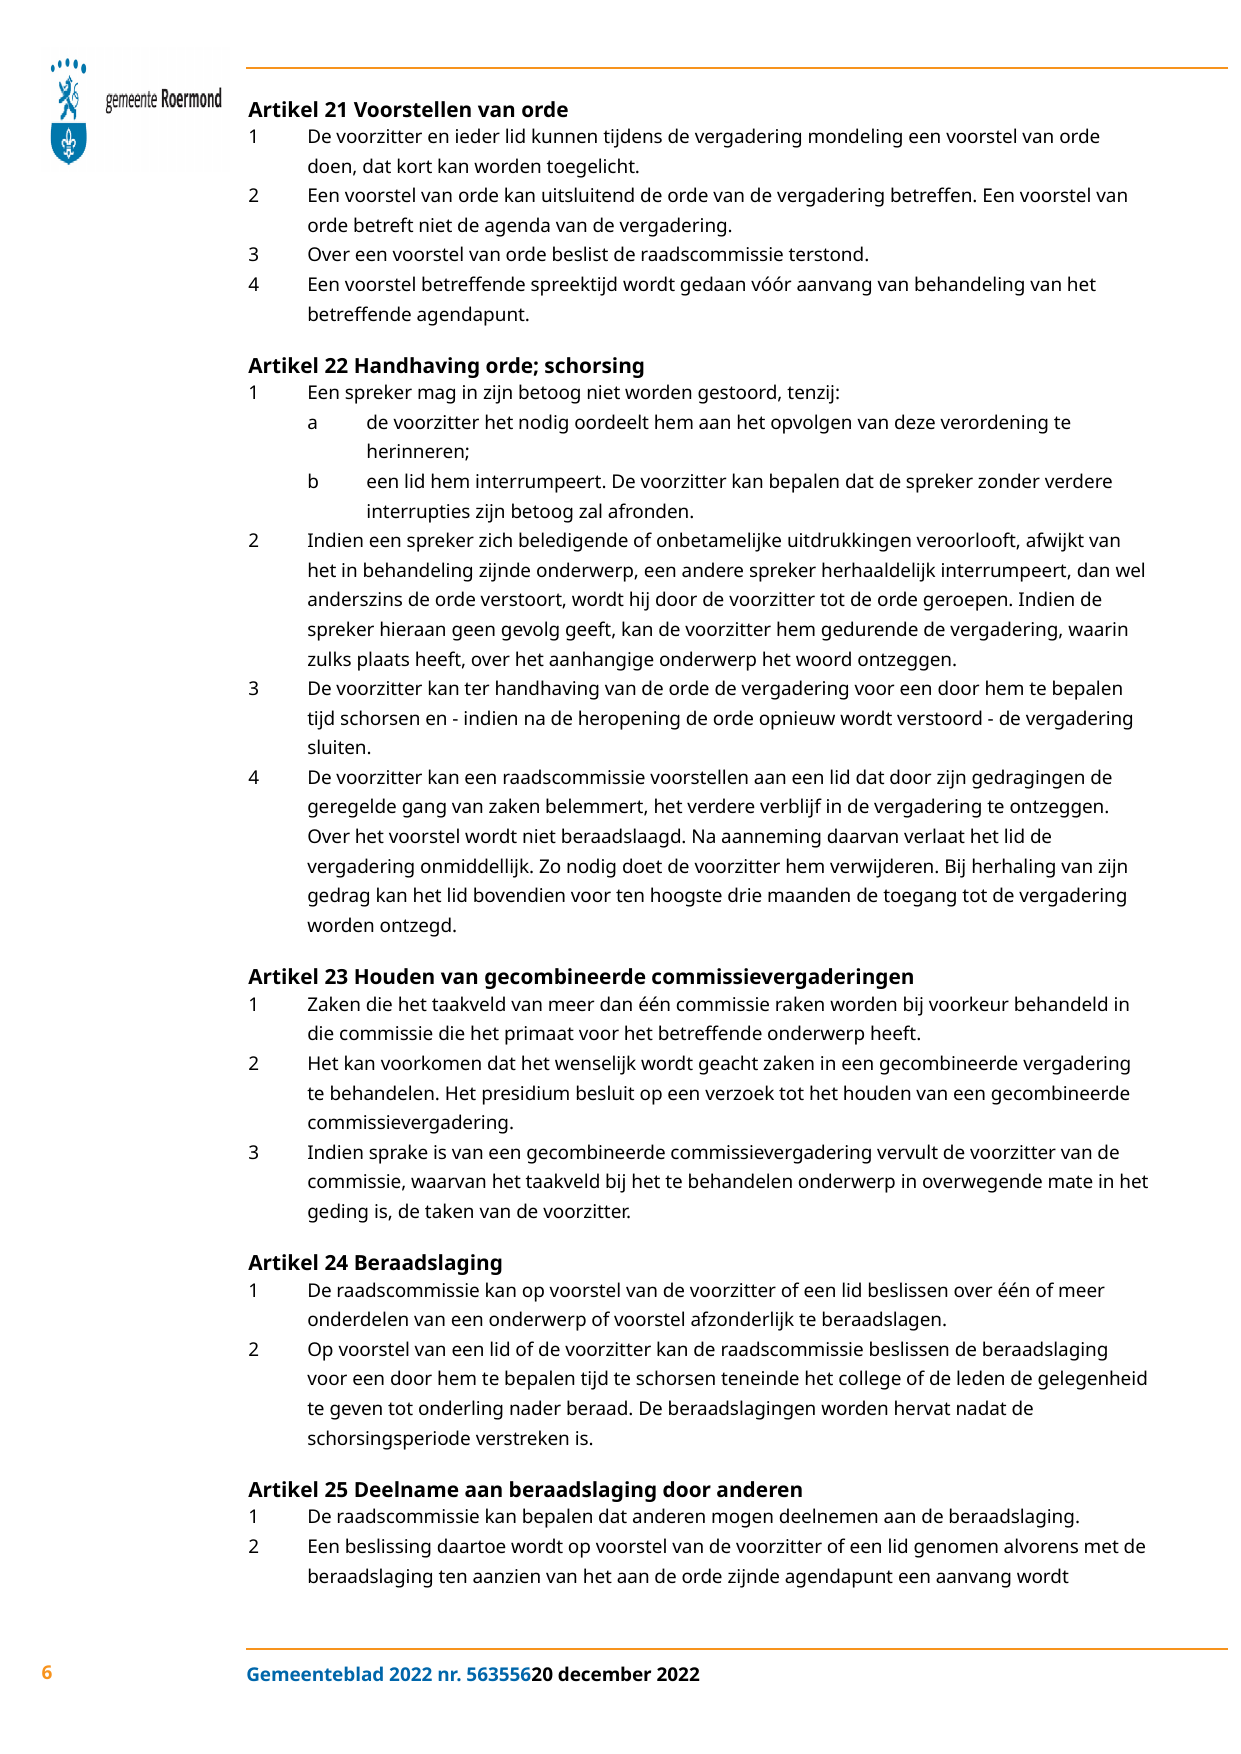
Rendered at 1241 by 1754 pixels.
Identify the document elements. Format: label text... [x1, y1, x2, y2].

list Een spreker mag in zijn betoog niet worden gestoord, tenzij: [248, 379, 1152, 405]
list Zaken die het taakveld van meer dan één commissie raken worden bij voorkeur behandeld in die commissie die het primaat voor het betreffende onderwerp heeft. [248, 991, 1152, 1046]
list Een voorstel van orde kan uitsluitend de orde van de vergadering betreffen. Een voorstel van orde betreft niet de agenda van de vergadering. [248, 182, 1152, 238]
list Indien een spreker zich beledigende of onbetamelijke uitdrukkingen veroorlooft, afwijkt van het in behandeling zijnde onderwerp, een andere spreker herhaaldelijk interrumpeert, dan wel anderszins de orde verstoort, wordt hij door de voorzitter tot de orde geroepen. Indien de spreker hieraan geen gevolg geeft, kan de voorzitter hem gedurende de vergadering, waarin zulks plaats heeft, over het aanhangige onderwerp het woord ontzeggen. [248, 527, 1152, 672]
list Een beslissing daartoe wordt op voorstel van de voorzitter of een lid genomen alvorens met de beraadslaging ten aanzien van het aan de orde zijnde agendapunt een aanvang wordt [248, 1533, 1152, 1588]
list een lid hem interrumpeert. De voorzitter kan bepalen dat de spreker zonder verdere interrupties zijn betoog zal afronden. [307, 468, 1152, 524]
list De voorzitter kan ter handhaving van de orde de vergadering voor een door hem te bepalen tijd schorsen en - indien na de heropening de orde opnieuw wordt verstoord - de vergadering sluiten. [248, 675, 1152, 760]
list Over een voorstel van orde beslist de raadscommissie terstond. [248, 242, 1152, 267]
list De raadscommissie kan bepalen dat anderen mogen deelnemen aan de beraadslaging. [248, 1504, 1152, 1529]
text Artikel 24 Beraadslaging [248, 1248, 1152, 1277]
list Indien sprake is van een gecombineerde commissievergadering vervult de voorzitter van de commissie, waarvan het taakveld bij het te behandelen onderwerp in overwegende mate in het geding is, de taken van de voorzitter. [248, 1139, 1152, 1224]
list De voorzitter kan een raadscommissie voorstellen aan een lid dat door zijn gedragingen de geregelde gang van zaken belemmert, het verdere verblijf in de vergadering te ontzeggen. Over het voorstel wordt niet beraadslaagd. Na aanneming daarvan verlaat het lid de vergadering onmiddellijk. Zo nodig doet de voorzitter hem verwijderen. Bij herhaling van zijn gedrag kan het lid bovendien voor ten hoogste drie maanden de toegang tot de vergadering worden ontzegd. [248, 764, 1152, 938]
list De voorzitter en ieder lid kunnen tijdens de vergadering mondeling een voorstel van orde doen, dat kort kan worden toegelicht. [248, 123, 1152, 178]
text Artikel 22 Handhaving orde; schorsing [248, 351, 1152, 379]
text Artikel 25 Deelname aan beraadslaging door anderen [248, 1475, 1152, 1504]
list Op voorstel van een lid of de voorzitter kan de raadscommissie beslissen de beraadslaging voor een door hem te bepalen tijd te schorsen teneinde het college of de leden de gelegenheid te geven tot onderling nader beraad. De beraadslagingen worden hervat nadat de schorsingsperiode verstreken is. [248, 1336, 1152, 1451]
picture [41, 47, 231, 172]
list Een voorstel betreffende spreektijd wordt gedaan vóór aanvang van behandeling van het betreffende agendapunt. [248, 271, 1152, 326]
list de voorzitter het nodig oordeelt hem aan het opvolgen van deze verordening te herinneren; [307, 409, 1152, 464]
list De raadscommissie kan op voorstel van de voorzitter of een lid beslissen over één of meer onderdelen van een onderwerp of voorstel afzonderlijk te beraadslagen. [248, 1277, 1152, 1332]
list Het kan voorkomen dat het wenselijk wordt geacht zaken in een gecombineerde vergadering te behandelen. Het presidium besluit op een verzoek tot het houden van een gecombineerde commissievergadering. [248, 1050, 1152, 1135]
text Artikel 21 Voorstellen van orde [248, 95, 1152, 123]
text Artikel 23 Houden van gecombineerde commissievergaderingen [248, 962, 1152, 991]
